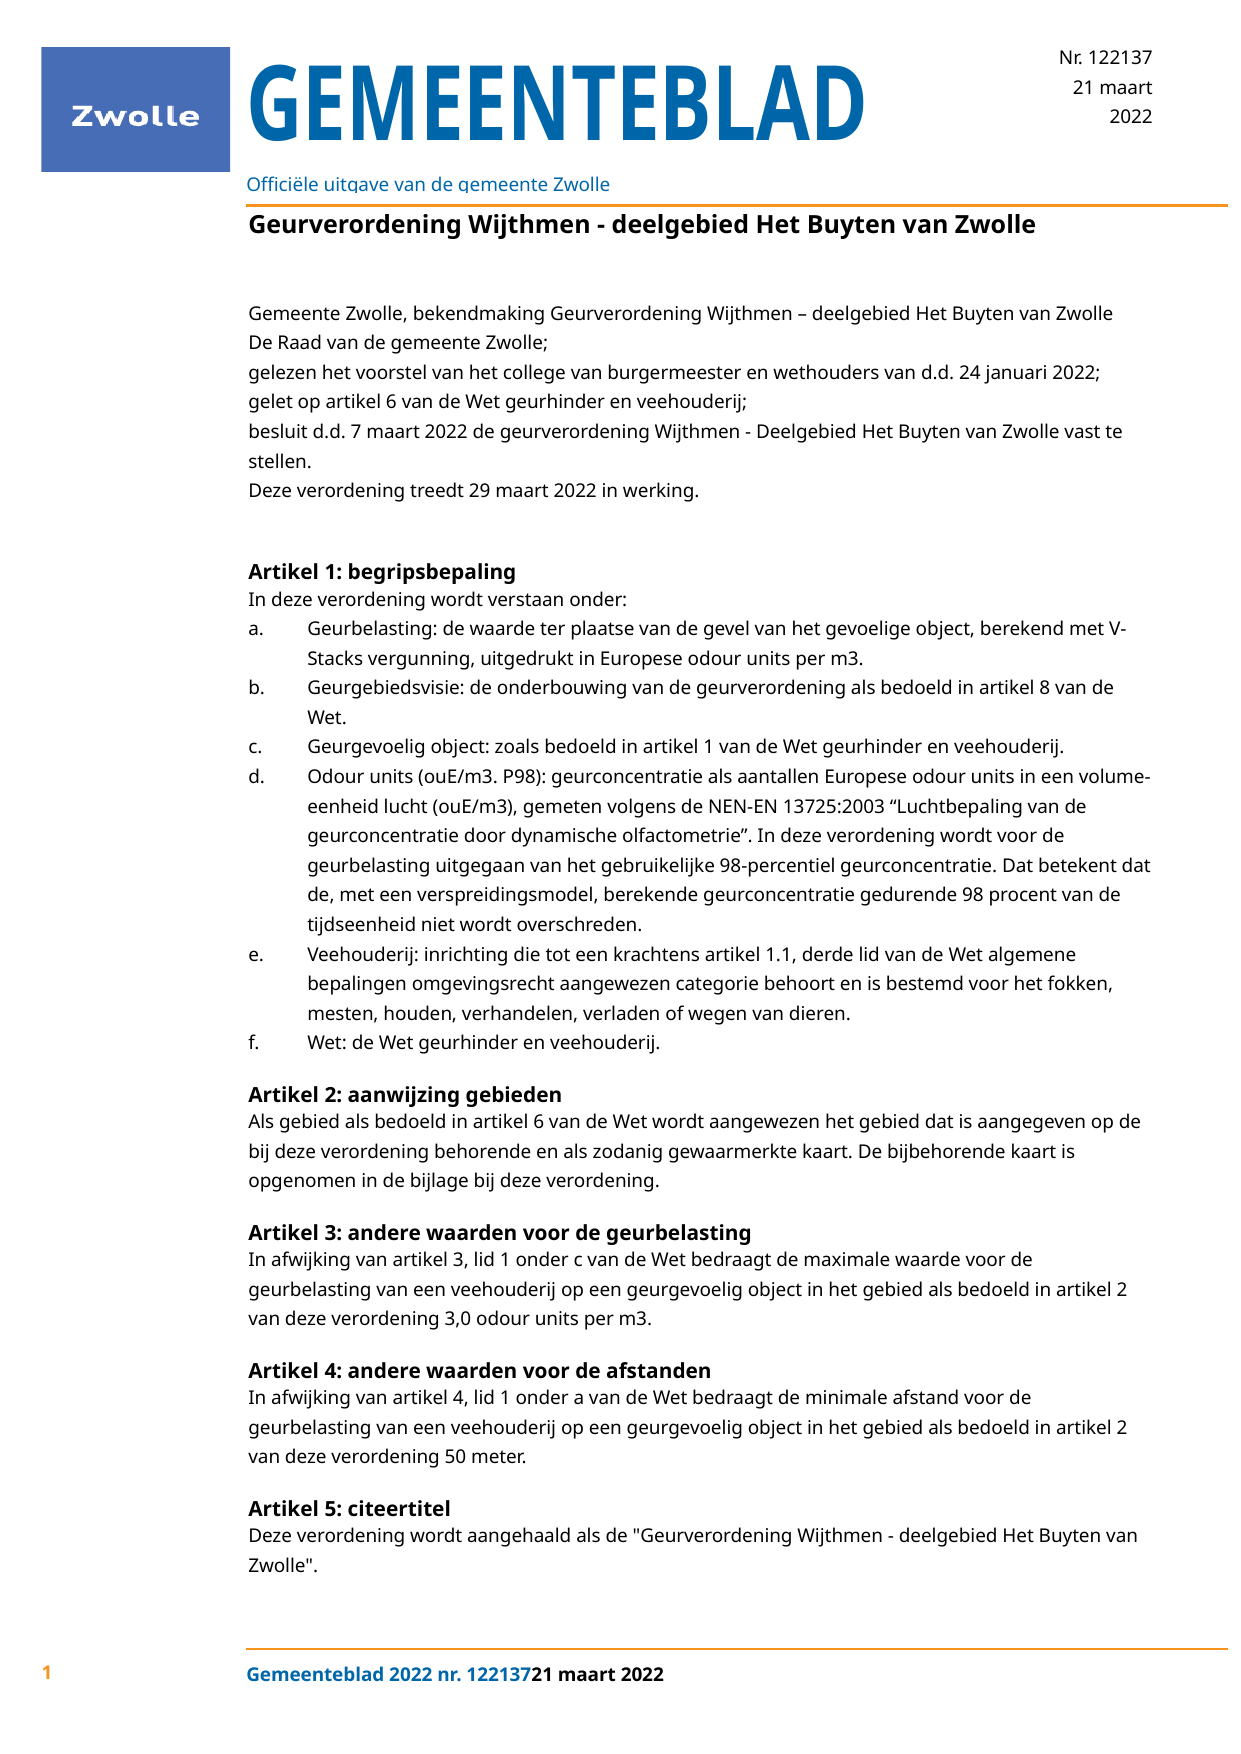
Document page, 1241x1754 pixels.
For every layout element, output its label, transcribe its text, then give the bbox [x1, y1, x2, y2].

list Wet: de Wet geurhinder en veehouderij. [248, 1029, 1152, 1055]
text Gemeente Zwolle, bekendmaking Geurverordening Wijthmen – deelgebied Het Buyten van Zwolle [248, 300, 1152, 326]
text Artikel 4: andere waarden voor de afstanden [248, 1356, 1152, 1384]
text Artikel 3: andere waarden voor de geurbelasting [248, 1218, 1152, 1246]
list Geurgebiedsvisie: de onderbouwing van de geurverordening als bedoeld in artikel 8 van de Wet. [248, 674, 1152, 730]
text gelezen het voorstel van het college van burgermeester en wethouders van d.d. 24 januari 2022; [248, 359, 1152, 385]
text besluit d.d. 7 maart 2022 de geurverordening Wijthmen - Deelgebied Het Buyten van Zwolle vast te stellen. [248, 418, 1152, 473]
text gelet op artikel 6 van de Wet geurhinder en veehouderij; [248, 389, 1152, 414]
text Deze verordening wordt aangehaald als de "Geurverordening Wijthmen - deelgebied Het Buyten van Zwolle". [248, 1522, 1152, 1578]
text Artikel 1: begripsbepaling [248, 557, 1152, 586]
list Geurgevoelig object: zoals bedoeld in artikel 1 van de Wet geurhinder en veehouderij. [248, 734, 1152, 759]
text Artikel 5: citeertitel [248, 1494, 1152, 1522]
text In afwijking van artikel 4, lid 1 onder a van de Wet bedraagt de minimale afstand voor de geurbelasting van een veehouderij op een geurgevoelig object in het gebied als bedoeld in artikel 2 van deze verordening 50 meter. [248, 1384, 1152, 1469]
list Geurbelasting: de waarde ter plaatse van de gevel van het gevoelige object, berekend met V-Stacks vergunning, uitgedrukt in Europese odour units per m3. [248, 615, 1152, 671]
text In afwijking van artikel 3, lid 1 onder c van de Wet bedraagt de maximale waarde voor de geurbelasting van een veehouderij op een geurgevoelig object in het gebied als bedoeld in artikel 2 van deze verordening 3,0 odour units per m3. [248, 1246, 1152, 1331]
list Veehouderij: inrichting die tot een krachtens artikel 1.1, derde lid van de Wet algemene bepalingen omgevingsrecht aangewezen categorie behoort en is bestemd voor het fokken, mesten, houden, verhandelen, verladen of wegen van dieren. [248, 941, 1152, 1026]
text De Raad van de gemeente Zwolle; [248, 329, 1152, 355]
list Odour units (ouE/m3. P98): geurconcentratie als aantallen Europese odour units in een volume-eenheid lucht (ouE/m3), gemeten volgens de NEN-EN 13725:2003 “Luchtbepaling van de geurconcentratie door dynamische olfactometrie”. In deze verordening wordt voor de geurbelasting uitgegaan van het gebruikelijke 98-percentiel geurconcentratie. Dat betekent dat de, met een verspreidingsmodel, berekende geurconcentratie gedurende 98 procent van de tijdseenheid niet wordt overschreden. [248, 763, 1152, 937]
text Geurverordening Wijthmen - deelgebied Het Buyten van Zwolle [248, 207, 1152, 241]
text Artikel 2: aanwijzing gebieden [248, 1080, 1152, 1108]
text In deze verordening wordt verstaan onder: [248, 586, 1152, 612]
text Als gebied als bedoeld in artikel 6 van de Wet wordt aangewezen het gebied dat is aangegeven op de bij deze verordening behorende en als zodanig gewaarmerkte kaart. De bijbehorende kaart is opgenomen in de bijlage bij deze verordening. [248, 1108, 1152, 1193]
text Deze verordening treedt 29 maart 2022 in werking. [248, 477, 1152, 503]
picture [41, 47, 231, 172]
